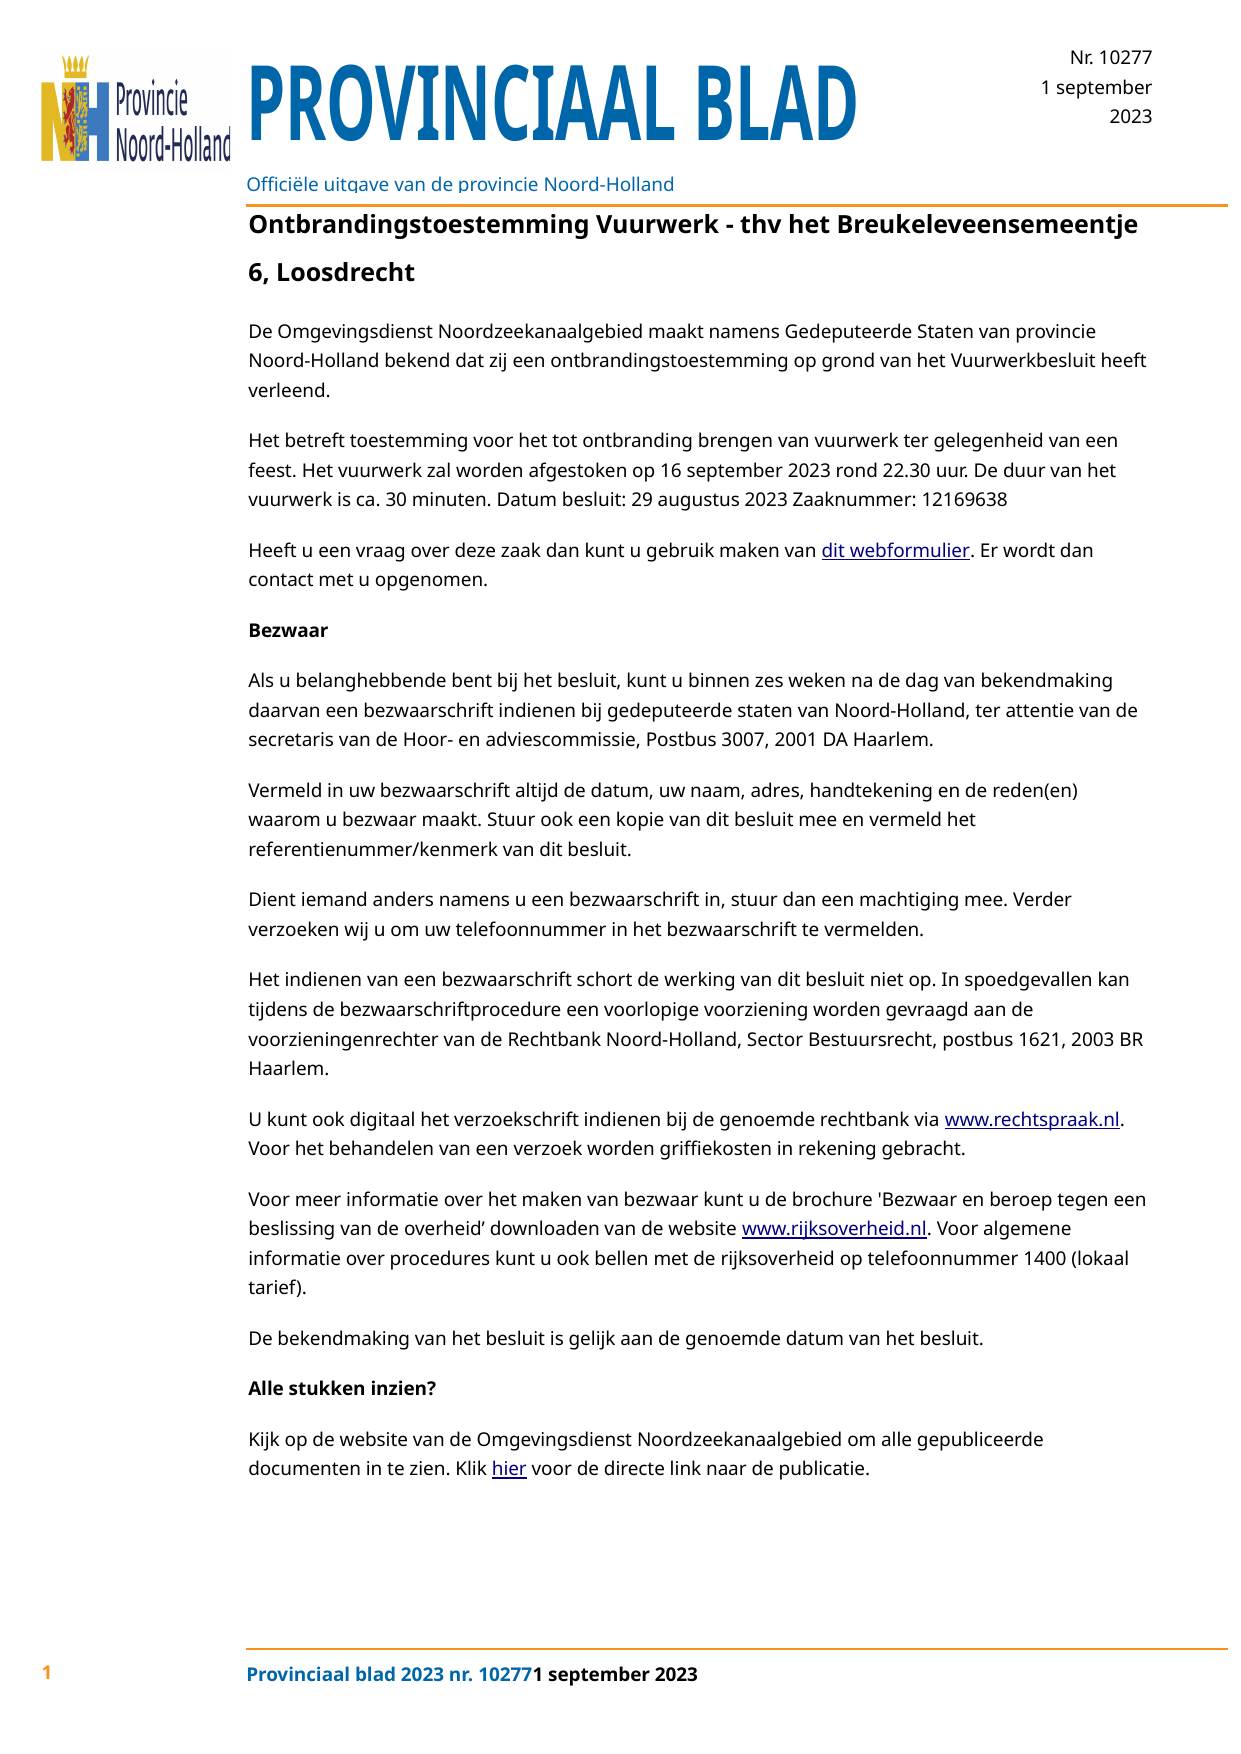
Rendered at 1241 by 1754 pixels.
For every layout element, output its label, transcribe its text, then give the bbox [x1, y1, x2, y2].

text Het betreft toestemming voor het tot ontbranding brengen van vuurwerk ter gelegenheid van een feest. Het vuurwerk zal worden afgestoken op 16 september 2023 rond 22.30 uur. De duur van het vuurwerk is ca. 30 minuten. Datum besluit: 29 augustus 2023 Zaaknummer: 12169638 [248, 427, 1152, 512]
text De Omgevingsdienst Noordzeekanaalgebied maakt namens Gedeputeerde Staten van provincie Noord-Holland bekend dat zij een ontbrandingstoestemming op grond van het Vuurwerkbesluit heeft verleend. [248, 318, 1152, 403]
text Kijk op de website van de Omgevingsdienst Noordzeekanaalgebied om alle gepubliceerde documenten in te zien. Klik hier voor de directe link naar de publicatie. [248, 1426, 1152, 1481]
text Vermeld in uw bezwaarschrift altijd de datum, uw naam, adres, handtekening en de reden(en) waarom u bezwaar maakt. Stuur ook een kopie van dit besluit mee en vermeld het referentienummer/kenmerk van dit besluit. [248, 777, 1152, 862]
text De bekendmaking van het besluit is gelijk aan de genoemde datum van het besluit. [248, 1325, 1152, 1351]
text U kunt ook digitaal het verzoekschrift indienen bij de genoemde rechtbank via www.rechtspraak.nl. Voor het behandelen van een verzoek worden griffiekosten in rekening gebracht. [248, 1106, 1152, 1161]
text Dient iemand anders namens u een bezwaarschrift in, stuur dan een machtiging mee. Verder verzoeken wij u om uw telefoonnummer in het bezwaarschrift te vermelden. [248, 887, 1152, 942]
text Alle stukken inzien? [248, 1375, 1152, 1401]
text Voor meer informatie over het maken van bezwaar kunt u de brochure 'Bezwaar en beroep tegen een beslissing van de overheid’ downloaden van de website www.rijksoverheid.nl. Voor algemene informatie over procedures kunt u ook bellen met de rijksoverheid op telefoonnummer 1400 (lokaal tarief). [248, 1186, 1152, 1300]
text Ontbrandingstoestemming Vuurwerk - thv het Breukeleveensemeentje 6, Loosdrecht [248, 207, 1152, 288]
text Het indienen van een bezwaarschrift schort de werking van dit besluit niet op. In spoedgevallen kan tijdens de bezwaarschriftprocedure een voorlopige voorziening worden gevraagd aan de voorzieningenrechter van de Rechtbank Noord-Holland, Sector Bestuursrecht, postbus 1621, 2003 BR Haarlem. [248, 967, 1152, 1081]
text Als u belanghebbende bent bij het besluit, kunt u binnen zes weken na de dag van bekendmaking daarvan een bezwaarschrift indienen bij gedeputeerde staten van Noord-Holland, ter attentie van de secretaris van de Hoor- en adviescommissie, Postbus 3007, 2001 DA Haarlem. [248, 667, 1152, 752]
picture [41, 47, 231, 172]
text Bezwaar [248, 617, 1152, 643]
text Heeft u een vraag over deze zaak dan kunt u gebruik maken van dit webformulier. Er wordt dan contact met u opgenomen. [248, 537, 1152, 592]
